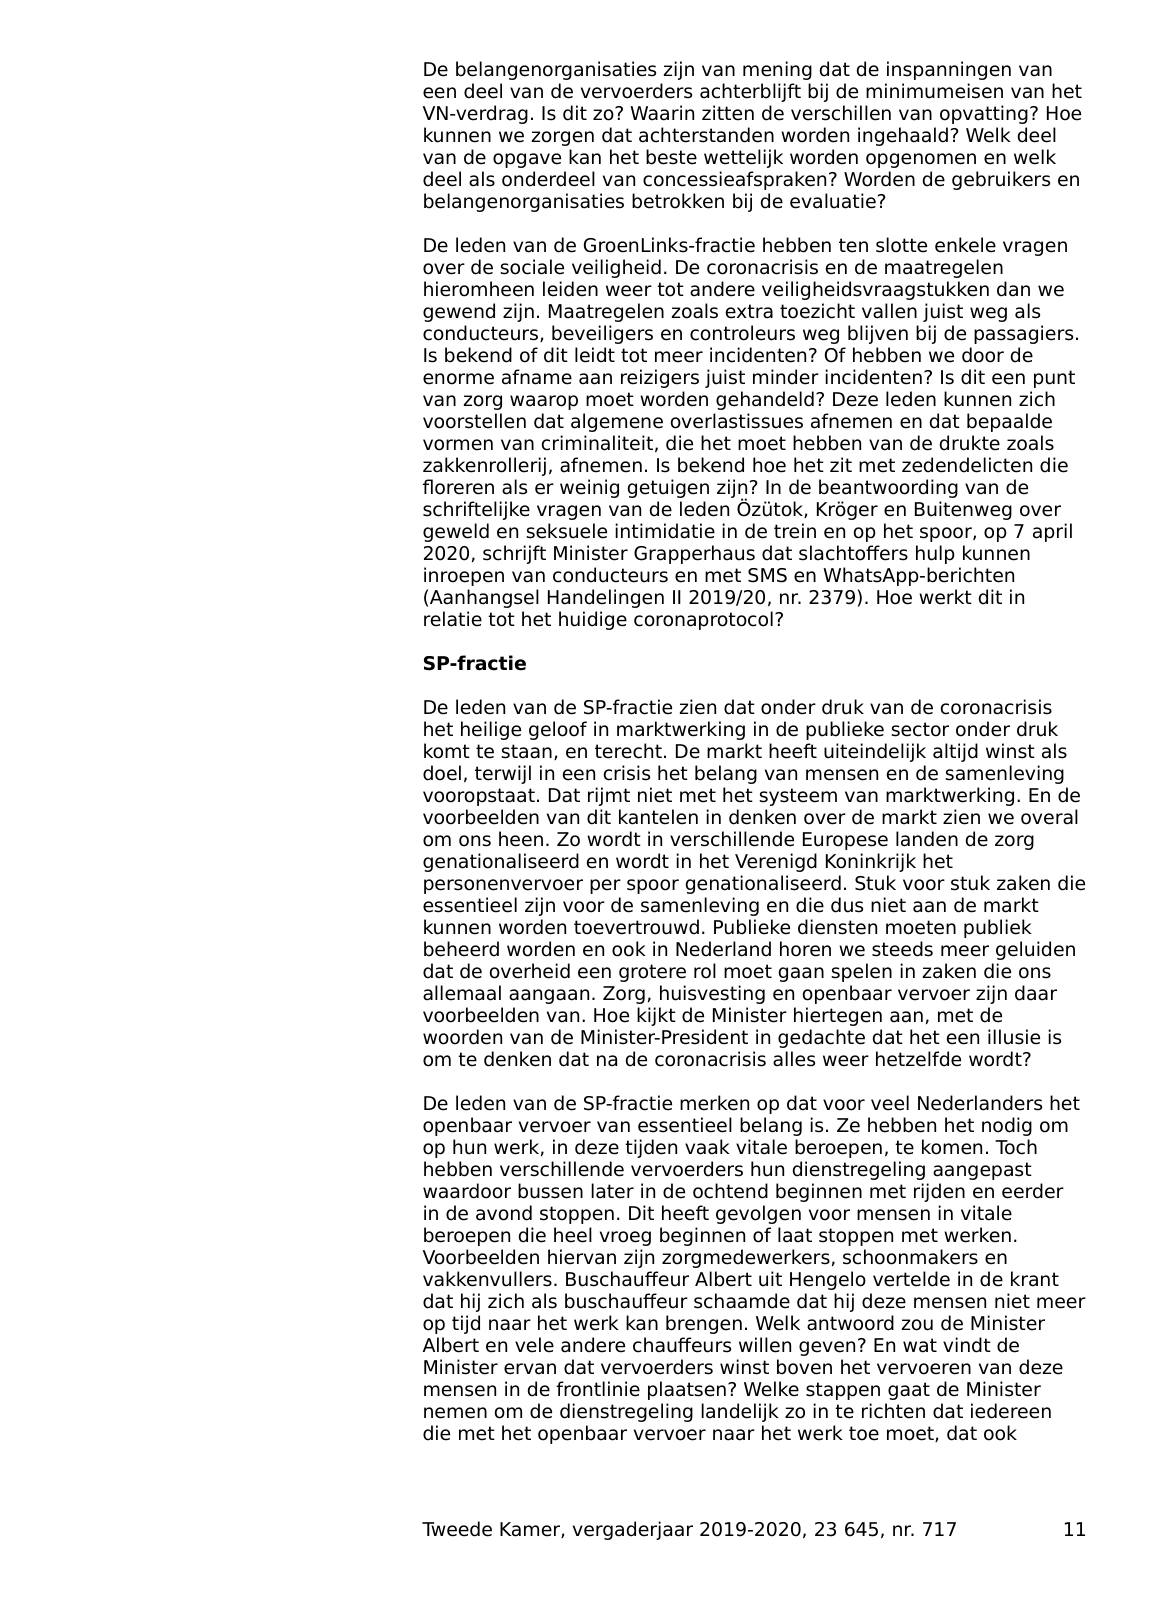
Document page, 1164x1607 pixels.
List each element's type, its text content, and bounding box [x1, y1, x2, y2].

text De leden van de SP-fractie merken op dat voor veel Nederlanders het openbaar vervoer van essentieel belang is. Ze hebben het nodig om op hun werk, in deze tijden vaak vitale beroepen, te komen. Toch hebben verschillende vervoerders hun dienstregeling aangepast waardoor bussen later in de ochtend beginnen met rijden en eerder in de avond stoppen. Dit heeft gevolgen voor mensen in vitale beroepen die heel vroeg beginnen of laat stoppen met werken. Voorbeelden hiervan zijn zorgmedewerkers, schoonmakers en vakkenvullers. Buschauffeur Albert uit Hengelo vertelde in de krant dat hij zich als buschauffeur schaamde dat hij deze mensen niet meer op tijd naar het werk kan brengen. Welk antwoord zou de Minister Albert en vele andere chauffeurs willen geven? En wat vindt de Minister ervan dat vervoerders winst boven het vervoeren van deze mensen in de frontlinie plaatsen? Welke stappen gaat de Minister nemen om de dienstregeling landelijk zo in te richten dat iedereen die met het openbaar vervoer naar het werk toe moet, dat ook [422, 1093, 1087, 1444]
text De leden van de GroenLinks-fractie hebben ten slotte enkele vragen over de sociale veiligheid. De coronacrisis en de maatregelen hieromheen leiden weer tot andere veiligheidsvraagstukken dan we gewend zijn. Maatregelen zoals extra toezicht vallen juist weg als conducteurs, beveiligers en controleurs weg blijven bij de passagiers. Is bekend of dit leidt tot meer incidenten? Of hebben we door de enorme afname aan reizigers juist minder incidenten? Is dit een punt van zorg waarop moet worden gehandeld? Deze leden kunnen zich voorstellen dat algemene overlastissues afnemen en dat bepaalde vormen van criminaliteit, die het moet hebben van de drukte zoals zakkenrollerij, afnemen. Is bekend hoe het zit met zedendelicten die floreren als er weinig getuigen zijn? In de beantwoording van de schriftelijke vragen van de leden Özütok, Kröger en Buitenweg over geweld en seksuele intimidatie in de trein en op het spoor, op 7 april 2020, schrijft Minister Grapperhaus dat slachtoffers hulp kunnen inroepen van conducteurs en met SMS en WhatsApp-berichten (Aanhangsel Handelingen II 2019/20, nr. 2379). Hoe werkt dit in relatie tot het huidige coronaprotocol? [422, 235, 1087, 631]
text De leden van de SP-fractie zien dat onder druk van de coronacrisis het heilige geloof in marktwerking in de publieke sector onder druk komt te staan, en terecht. De markt heeft uiteindelijk altijd winst als doel, terwijl in een crisis het belang van mensen en de samenleving vooropstaat. Dat rijmt niet met het systeem van marktwerking. En de voorbeelden van dit kantelen in denken over de markt zien we overal om ons heen. Zo wordt in verschillende Europese landen de zorg genationaliseerd en wordt in het Verenigd Koninkrijk het personenvervoer per spoor genationaliseerd. Stuk voor stuk zaken die essentieel zijn voor de samenleving en die dus niet aan de markt kunnen worden toevertrouwd. Publieke diensten moeten publiek beheerd worden en ook in Nederland horen we steeds meer geluiden dat de overheid een grotere rol moet gaan spelen in zaken die ons allemaal aangaan. Zorg, huisvesting en openbaar vervoer zijn daar voorbeelden van. Hoe kijkt de Minister hiertegen aan, met de woorden van de Minister-President in gedachte dat het een illusie is om te denken dat na de coronacrisis alles weer hetzelfde wordt? [422, 697, 1087, 1071]
text De belangenorganisaties zijn van mening dat de inspanningen van een deel van de vervoerders achterblijft bij de minimumeisen van het VN-verdrag. Is dit zo? Waarin zitten de verschillen van opvatting? Hoe kunnen we zorgen dat achterstanden worden ingehaald? Welk deel van de opgave kan het beste wettelijk worden opgenomen en welk deel als onderdeel van concessieafspraken? Worden de gebruikers en belangenorganisaties betrokken bij de evaluatie? [422, 59, 1087, 213]
subtitle SP-fractie [422, 653, 1087, 675]
